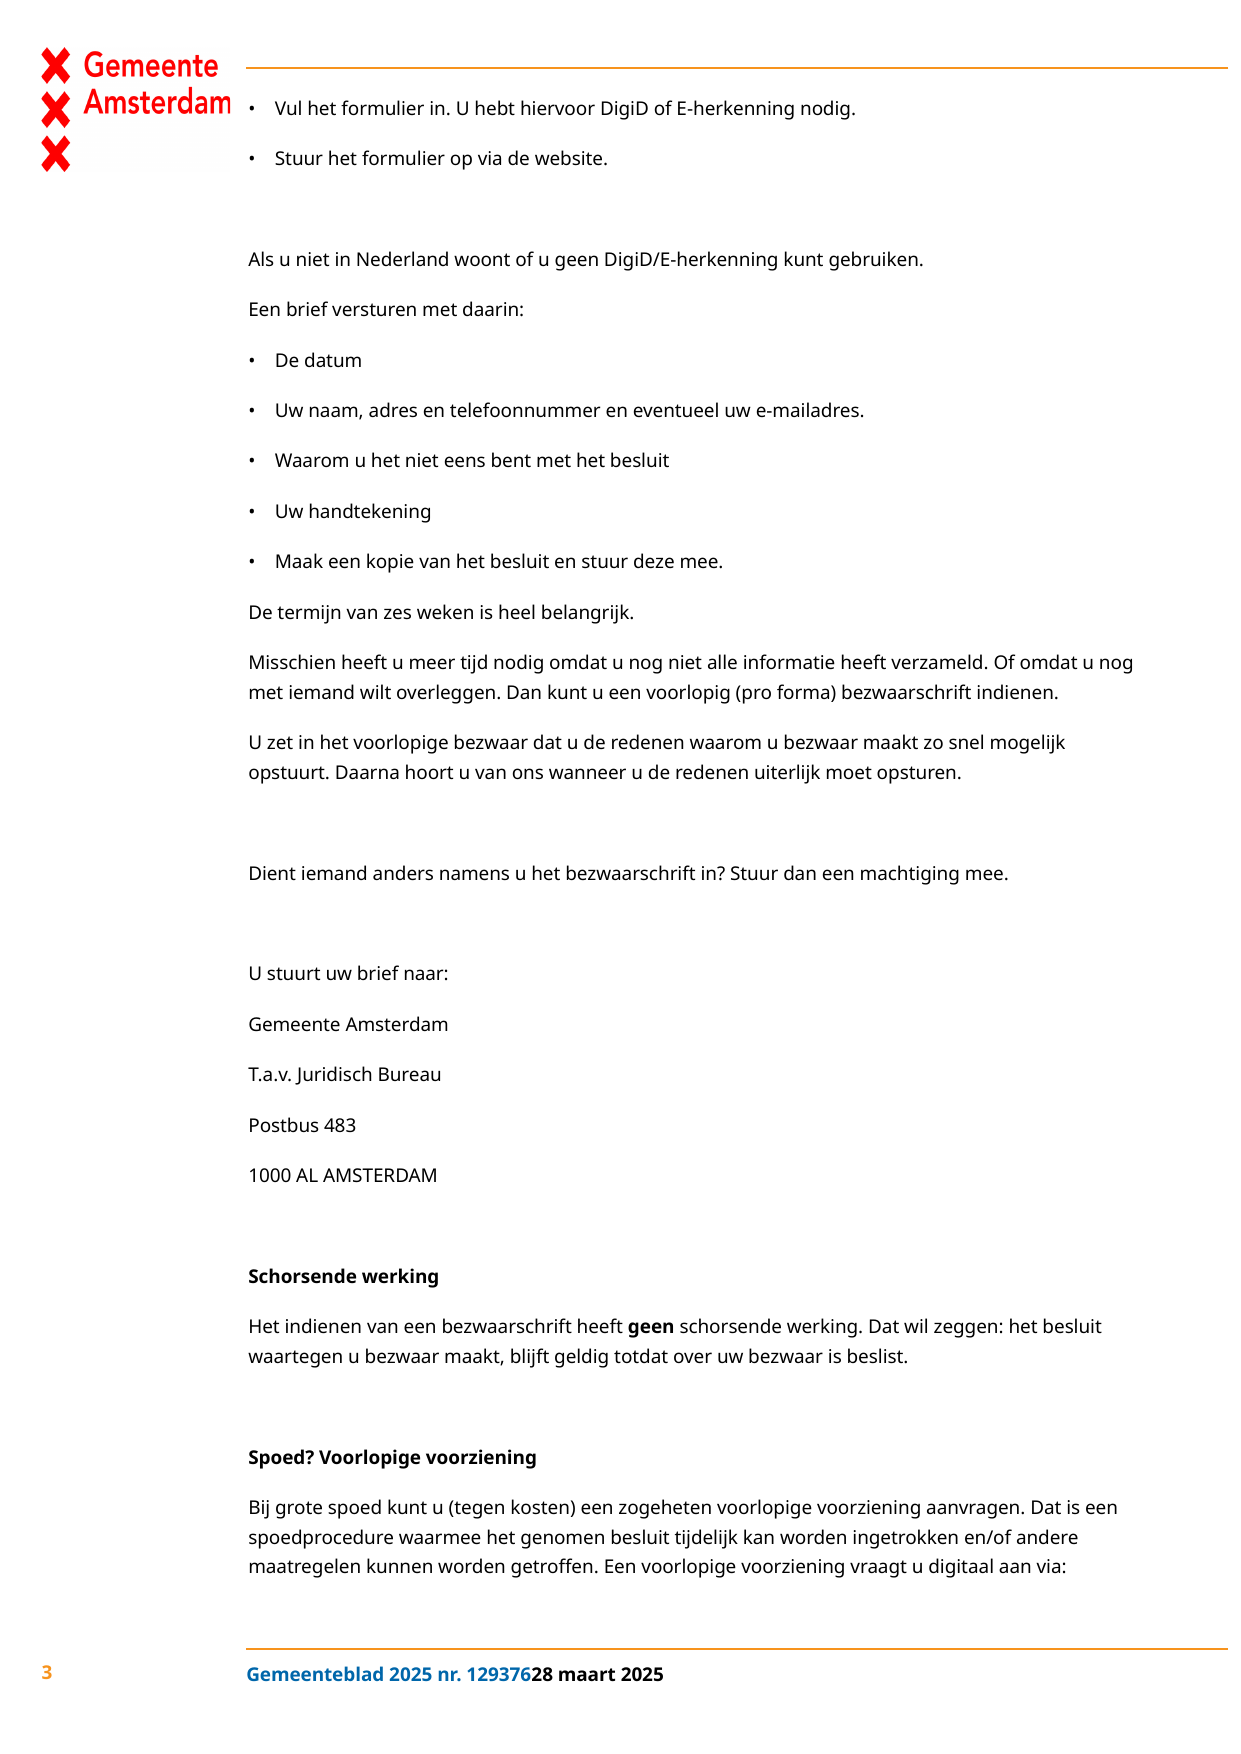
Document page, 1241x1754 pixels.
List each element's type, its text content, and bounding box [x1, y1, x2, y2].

picture [41, 47, 231, 172]
text • De datum [248, 347, 1152, 373]
text Misschien heeft u meer tijd nodig omdat u nog niet alle informatie heeft verzameld. Of omdat u nog met iemand wilt overleggen. Dan kunt u een voorlopig (pro forma) bezwaarschrift indienen. [248, 649, 1152, 705]
text De termijn van zes weken is heel belangrijk. [248, 599, 1152, 625]
text • Uw handtekening [248, 498, 1152, 524]
text • Waarom u het niet eens bent met het besluit [248, 448, 1152, 473]
text U stuurt uw brief naar: [248, 961, 1152, 986]
text Dient iemand anders namens u het bezwaarschrift in? Stuur dan een machtiging mee. [248, 860, 1152, 886]
text Schorsende werking [248, 1263, 1152, 1289]
text Als u niet in Nederland woont of u geen DigiD/E-herkenning kunt gebruiken. [248, 246, 1152, 272]
text • Maak een kopie van het besluit en stuur deze mee. [248, 548, 1152, 574]
text Postbus 483 [248, 1112, 1152, 1138]
text • Vul het formulier in. U hebt hiervoor DigiD of E-herkenning nodig. [248, 95, 1152, 121]
text Gemeente Amsterdam [248, 1011, 1152, 1037]
text • Stuur het formulier op via de website. [248, 145, 1152, 171]
text U zet in het voorlopige bezwaar dat u de redenen waarom u bezwaar maakt zo snel mogelijk opstuurt. Daarna hoort u van ons wanneer u de redenen uiterlijk moet opsturen. [248, 729, 1152, 785]
text Spoed? Voorlopige voorziening [248, 1444, 1152, 1470]
text Het indienen van een bezwaarschrift heeft geen schorsende werking. Dat wil zeggen: het besluit waartegen u bezwaar maakt, blijft geldig totdat over uw bezwaar is beslist. [248, 1313, 1152, 1369]
text T.a.v. Juridisch Bureau [248, 1061, 1152, 1087]
text • Uw naam, adres en telefoonnummer en eventueel uw e-mailadres. [248, 397, 1152, 423]
text Een brief versturen met daarin: [248, 296, 1152, 322]
text 1000 AL AMSTERDAM [248, 1162, 1152, 1188]
text Bij grote spoed kunt u (tegen kosten) een zogeheten voorlopige voorziening aanvragen. Dat is een spoedprocedure waarmee het genomen besluit tijdelijk kan worden ingetrokken en/of andere maatregelen kunnen worden getroffen. Een voorlopige voorziening vraagt u digitaal aan via: [248, 1494, 1152, 1579]
